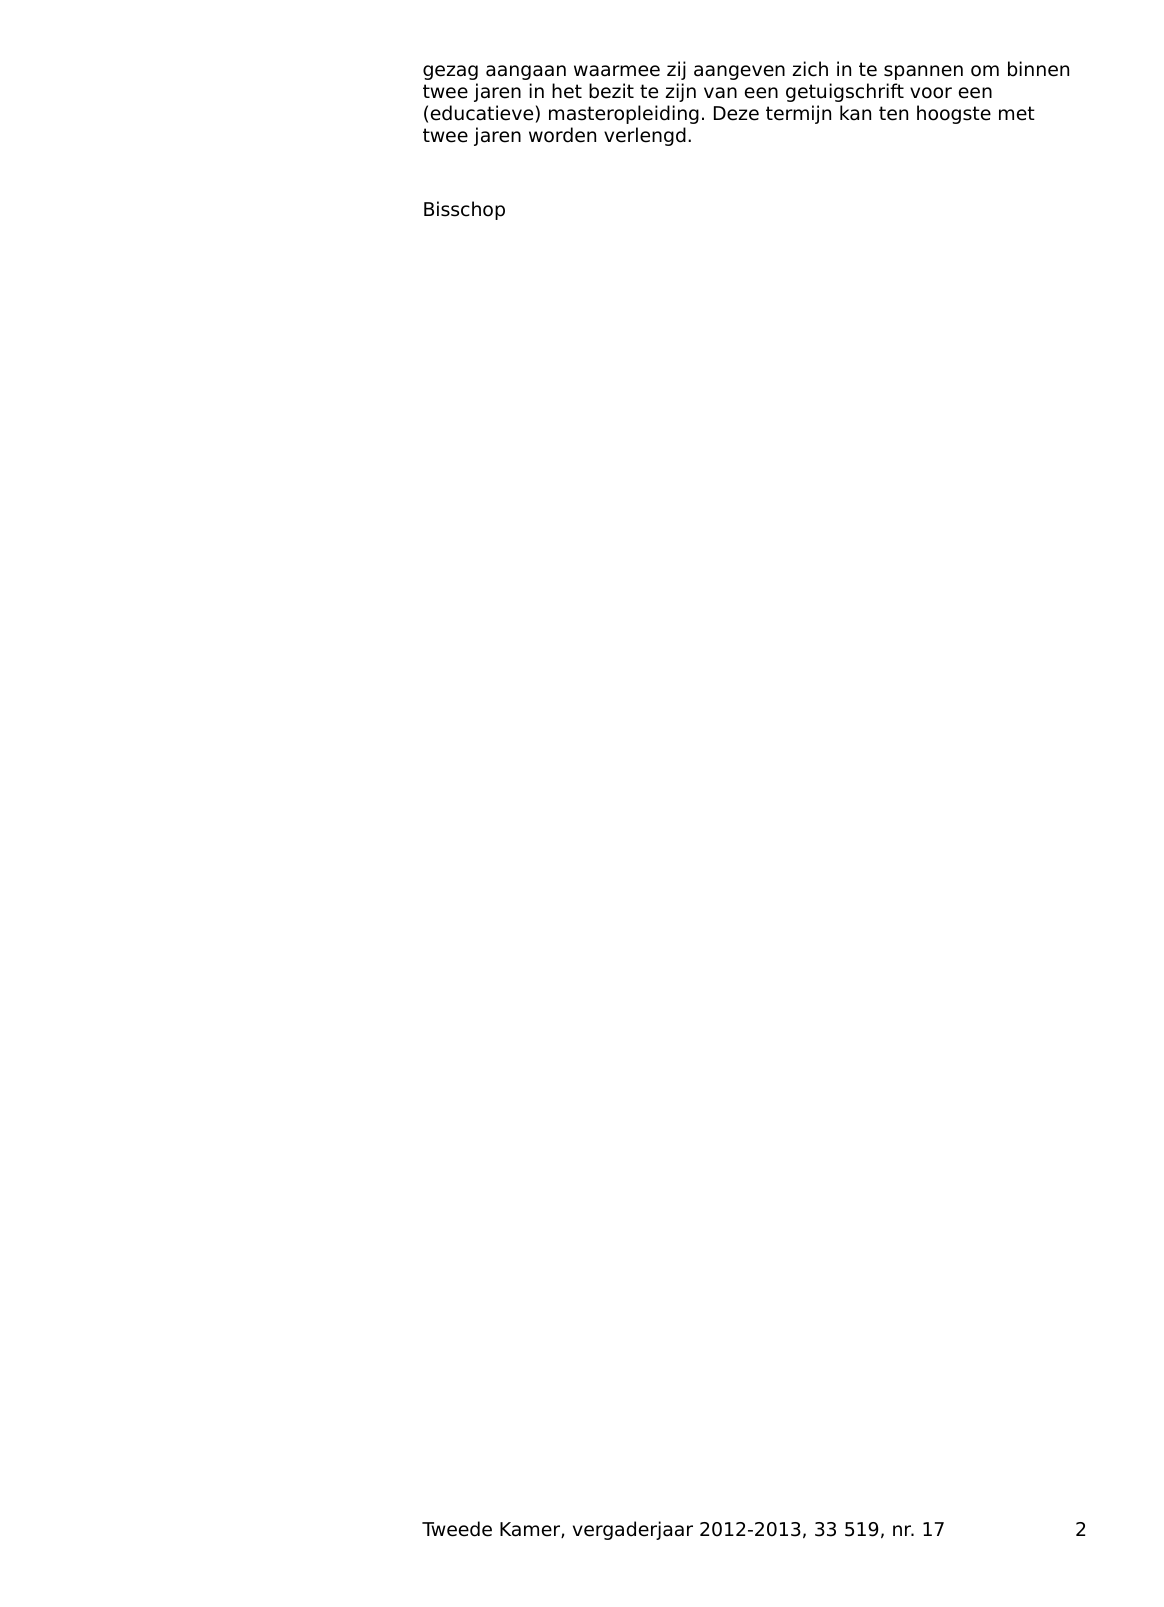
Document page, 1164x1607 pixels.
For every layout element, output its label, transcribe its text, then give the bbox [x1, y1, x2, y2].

text gezag aangaan waarmee zij aangeven zich in te spannen om binnen twee jaren in het bezit te zijn van een getuigschrift voor een (educatieve) masteropleiding. Deze termijn kan ten hoogste met twee jaren worden verlengd. [422, 59, 1087, 147]
text Bisschop [422, 177, 1087, 221]
